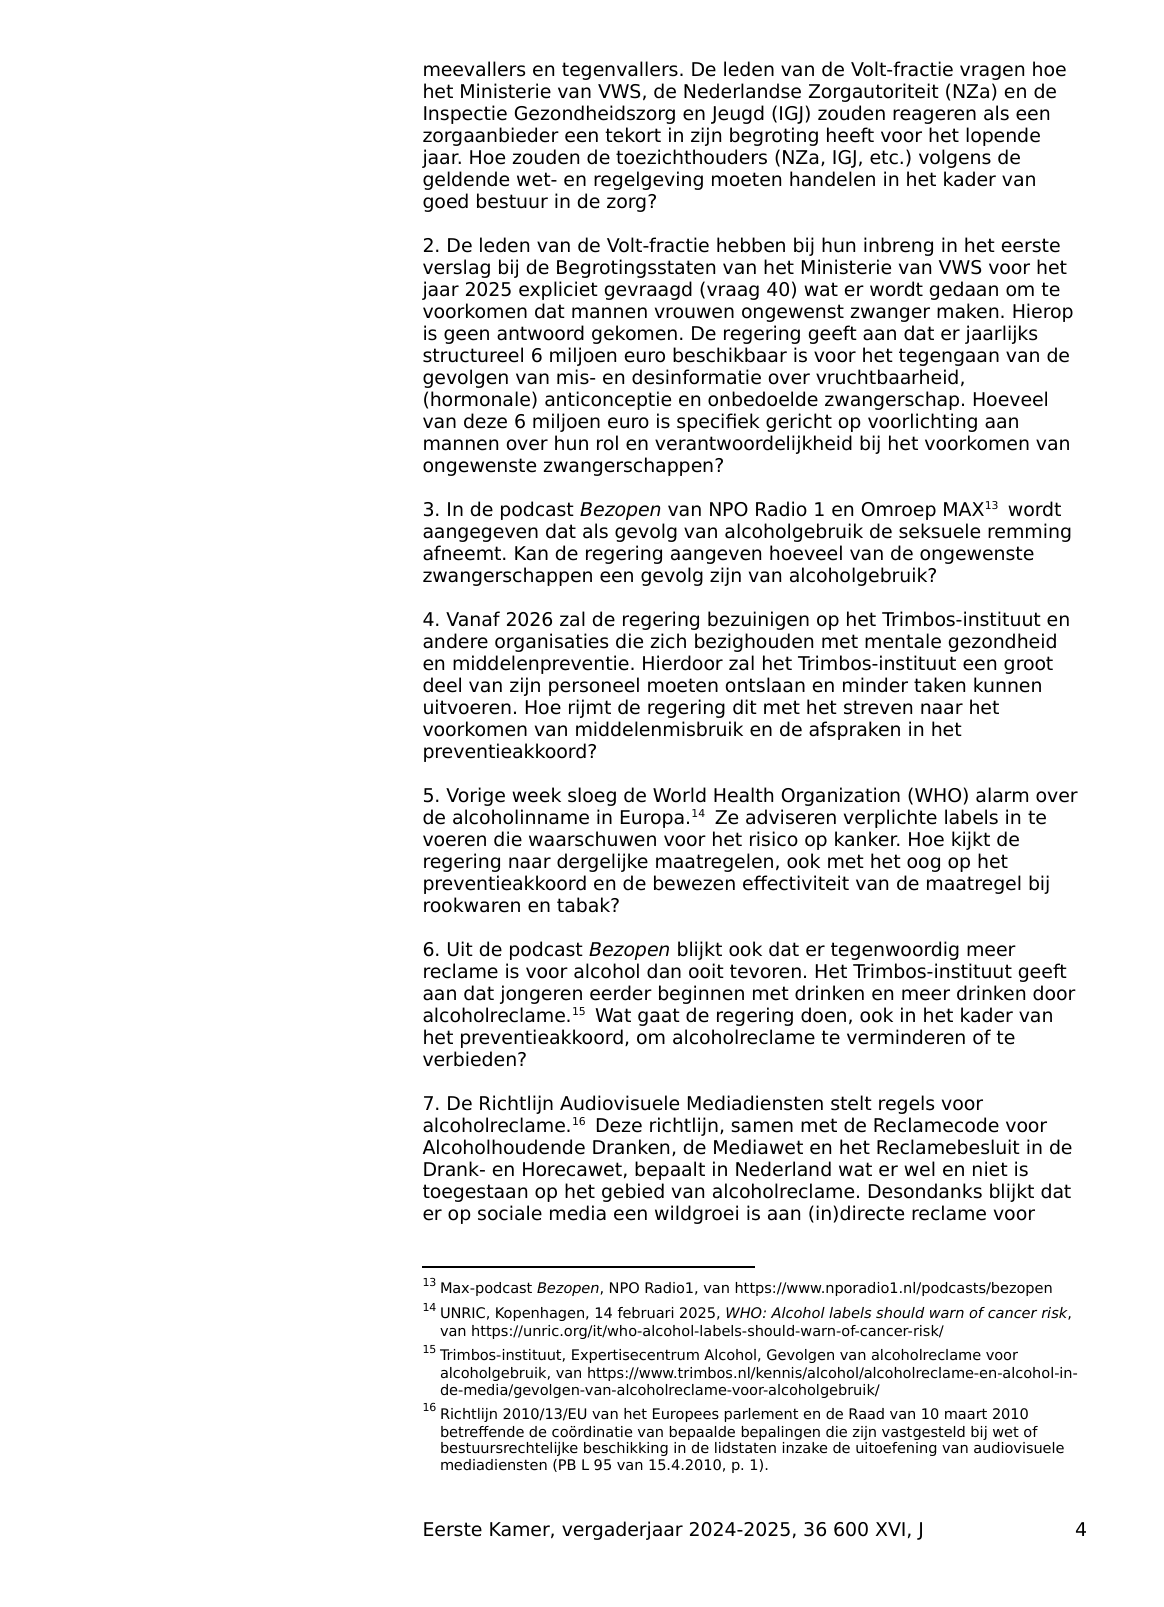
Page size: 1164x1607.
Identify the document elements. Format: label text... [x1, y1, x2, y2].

text 5. Vorige week sloeg de World Health Organization (WHO) alarm over de alcoholinname in Europa. Ze adviseren verplichte labels in te voeren die waarschuwen voor het risico op kanker. Hoe kijkt de regering naar dergelijke maatregelen, ook met het oog op het preventieakkoord en de bewezen effectiviteit van de maatregel bij rookwaren en tabak? [422, 785, 1087, 917]
text meevallers en tegenvallers. De leden van de Volt-fractie vragen hoe het Ministerie van VWS, de Nederlandse Zorgautoriteit (NZa) en de Inspectie Gezondheidszorg en Jeugd (IGJ) zouden reageren als een zorgaanbieder een tekort in zijn begroting heeft voor het lopende jaar. Hoe zouden de toezichthouders (NZa, IGJ, etc.) volgens de geldende wet- en regelgeving moeten handelen in het kader van goed bestuur in de zorg? [422, 59, 1087, 213]
text 4. Vanaf 2026 zal de regering bezuinigen op het Trimbos-instituut en andere organisaties die zich bezighouden met mentale gezondheid en middelenpreventie. Hierdoor zal het Trimbos-instituut een groot deel van zijn personeel moeten ontslaan en minder taken kunnen uitvoeren. Hoe rijmt de regering dit met het streven naar het voorkomen van middelenmisbruik en de afspraken in het preventieakkoord? [422, 609, 1087, 763]
text 2. De leden van de Volt-fractie hebben bij hun inbreng in het eerste verslag bij de Begrotingsstaten van het Ministerie van VWS voor het jaar 2025 expliciet gevraagd (vraag 40) wat er wordt gedaan om te voorkomen dat mannen vrouwen ongewenst zwanger maken. Hierop is geen antwoord gekomen. De regering geeft aan dat er jaarlijks structureel 6 miljoen euro beschikbaar is voor het tegengaan van de gevolgen van mis- en desinformatie over vruchtbaarheid, (hormonale) anticonceptie en onbedoelde zwangerschap. Hoeveel van deze 6 miljoen euro is specifiek gericht op voorlichting aan mannen over hun rol en verantwoordelijkheid bij het voorkomen van ongewenste zwangerschappen? [422, 235, 1087, 477]
text Trimbos-instituut, Expertisecentrum Alcohol, Gevolgen van alcoholreclame voor alcoholgebruik, van https://www.trimbos.nl/kennis/alcohol/alcoholreclame-en-alcohol-in-de-media/gevolgen-van-alcoholreclame-voor-alcoholgebruik/ [422, 1343, 1087, 1399]
text 7. De Richtlijn Audiovisuele Mediadiensten stelt regels voor alcoholreclame. Deze richtlijn, samen met de Reclamecode voor Alcoholhoudende Dranken, de Mediawet en het Reclamebesluit in de Drank- en Horecawet, bepaalt in Nederland wat er wel en niet is toegestaan op het gebied van alcoholreclame. Desondanks blijkt dat er op sociale media een wildgroei is aan (in)directe reclame voor [422, 1093, 1087, 1225]
text 3. In de podcast Bezopen van NPO Radio 1 en Omroep MAX wordt aangegeven dat als gevolg van alcoholgebruik de seksuele remming afneemt. Kan de regering aangeven hoeveel van de ongewenste zwangerschappen een gevolg zijn van alcoholgebruik? [422, 499, 1087, 587]
text Max-podcast Bezopen, NPO Radio1, van https://www.nporadio1.nl/podcasts/bezopen [422, 1276, 1087, 1298]
text UNRIC, Kopenhagen, 14 februari 2025, WHO: Alcohol labels should warn of cancer risk, van https://unric.org/it/who-alcohol-labels-should-warn-of-cancer-risk/ [422, 1301, 1087, 1340]
text 6. Uit de podcast Bezopen blijkt ook dat er tegenwoordig meer reclame is voor alcohol dan ooit tevoren. Het Trimbos-instituut geeft aan dat jongeren eerder beginnen met drinken en meer drinken door alcoholreclame. Wat gaat de regering doen, ook in het kader van het preventieakkoord, om alcoholreclame te verminderen of te verbieden? [422, 939, 1087, 1071]
text Richtlijn 2010/13/EU van het Europees parlement en de Raad van 10 maart 2010 betreffende de coördinatie van bepaalde bepalingen die zijn vastgesteld bij wet of bestuursrechtelijke beschikking in de lidstaten inzake de uitoefening van audiovisuele mediadiensten (PB L 95 van 15.4.2010, p. 1). [422, 1402, 1087, 1474]
